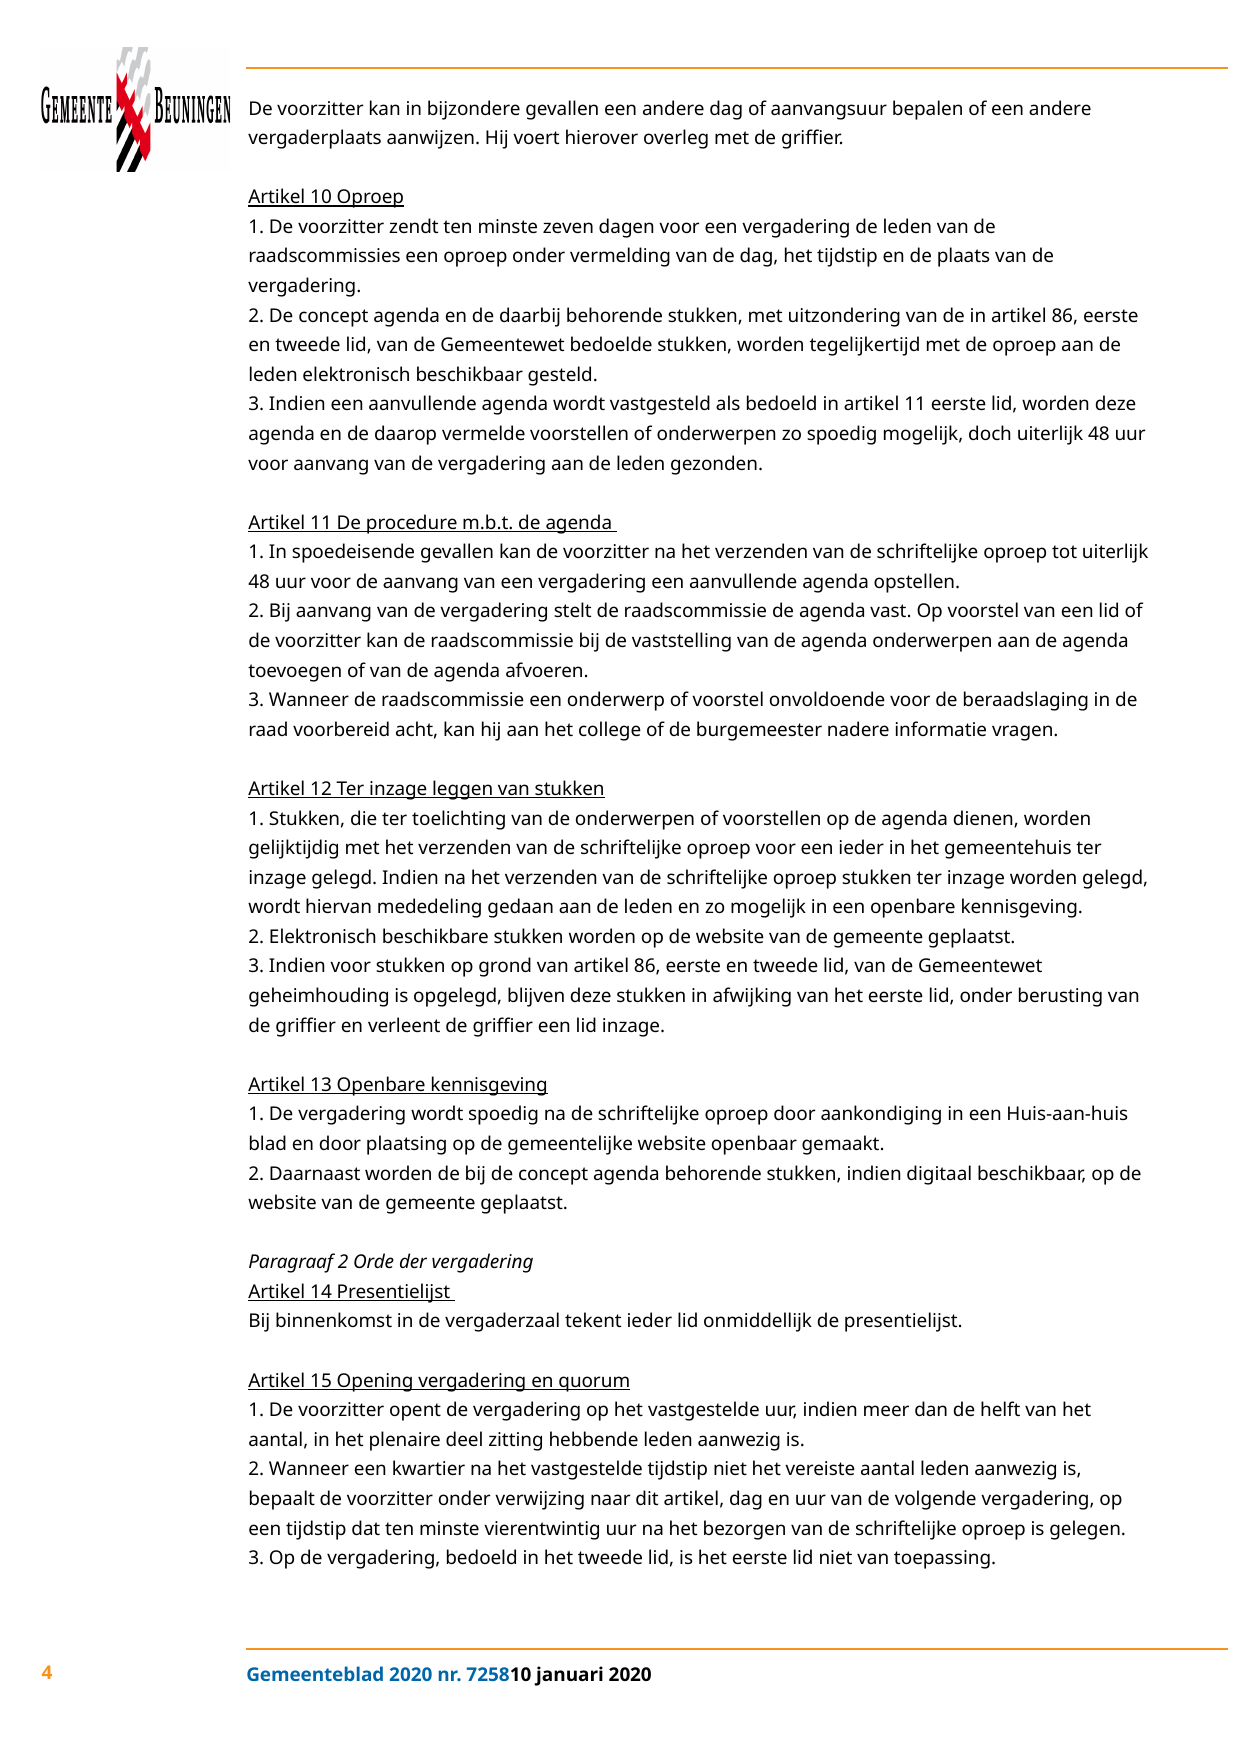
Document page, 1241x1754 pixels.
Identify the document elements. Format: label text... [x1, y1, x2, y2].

text 3. Indien voor stukken op grond van artikel 86, eerste en tweede lid, van de Gemeentewet geheimhouding is opgelegd, blijven deze stukken in afwijking van het eerste lid, onder berusting van de griffier en verleent de griffier een lid inzage. [248, 953, 1152, 1038]
text De voorzitter kan in bijzondere gevallen een andere dag of aanvangsuur bepalen of een andere vergaderplaats aanwijzen. Hij voert hierover overleg met de griffier. [248, 95, 1152, 150]
text 2. Wanneer een kwartier na het vastgestelde tijdstip niet het vereiste aantal leden aanwezig is, bepaalt de voorzitter onder verwijzing naar dit artikel, dag en uur van de volgende vergadering, op een tijdstip dat ten minste vierentwintig uur na het bezorgen van de schriftelijke oproep is gelegen. [248, 1456, 1152, 1541]
text 3. Indien een aanvullende agenda wordt vastgesteld als bedoeld in artikel 11 eerste lid, worden deze agenda en de daarop vermelde voorstellen of onderwerpen zo spoedig mogelijk, doch uiterlijk 48 uur voor aanvang van de vergadering aan de leden gezonden. [248, 391, 1152, 476]
text Bij binnenkomst in de vergaderzaal tekent ieder lid onmiddellijk de presentielijst. [248, 1308, 1152, 1333]
text 1. De vergadering wordt spoedig na de schriftelijke oproep door aankondiging in een Huis-aan-huis blad en door plaatsing op de gemeentelijke website openbaar gemaakt. [248, 1101, 1152, 1156]
text Artikel 13 Openbare kennisgeving [248, 1071, 1152, 1097]
text Artikel 15 Opening vergadering en quorum [248, 1367, 1152, 1393]
text 1. Stukken, die ter toelichting van de onderwerpen of voorstellen op de agenda dienen, worden gelijktijdig met het verzenden van de schriftelijke oproep voor een ieder in het gemeentehuis ter inzage gelegd. Indien na het verzenden van de schriftelijke oproep stukken ter inzage worden gelegd, wordt hiervan mededeling gedaan aan de leden en zo mogelijk in een openbare kennisgeving. [248, 805, 1152, 919]
picture [41, 47, 231, 172]
text 2. De concept agenda en de daarbij behorende stukken, met uitzondering van de in artikel 86, eerste en tweede lid, van de Gemeentewet bedoelde stukken, worden tegelijkertijd met de oproep aan de leden elektronisch beschikbaar gesteld. [248, 302, 1152, 387]
text 1. De voorzitter zendt ten minste zeven dagen voor een vergadering de leden van de raadscommissies een oproep onder vermelding van de dag, het tijdstip en de plaats van de vergadering. [248, 213, 1152, 298]
text 1. In spoedeisende gevallen kan de voorzitter na het verzenden van de schriftelijke oproep tot uiterlijk 48 uur voor de aanvang van een vergadering een aanvullende agenda opstellen. [248, 538, 1152, 594]
text Artikel 11 De procedure m.b.t. de agenda [248, 509, 1152, 535]
text Artikel 14 Presentielijst [248, 1278, 1152, 1304]
text Paragraaf 2 Orde der vergadering [248, 1248, 1152, 1274]
text 2. Elektronisch beschikbare stukken worden op de website van de gemeente geplaatst. [248, 923, 1152, 949]
text 3. Op de vergadering, bedoeld in het tweede lid, is het eerste lid niet van toepassing. [248, 1544, 1152, 1570]
text 2. Bij aanvang van de vergadering stelt de raadscommissie de agenda vast. Op voorstel van een lid of de voorzitter kan de raadscommissie bij de vaststelling van de agenda onderwerpen aan de agenda toevoegen of van de agenda afvoeren. [248, 598, 1152, 683]
text Artikel 10 Oproep [248, 183, 1152, 209]
text 3. Wanneer de raadscommissie een onderwerp of voorstel onvoldoende voor de beraadslaging in de raad voorbereid acht, kan hij aan het college of de burgemeester nadere informatie vragen. [248, 686, 1152, 742]
text 1. De voorzitter opent de vergadering op het vastgestelde uur, indien meer dan de helft van het aantal, in het plenaire deel zitting hebbende leden aanwezig is. [248, 1396, 1152, 1452]
text 2. Daarnaast worden de bij de concept agenda behorende stukken, indien digitaal beschikbaar, op de website van de gemeente geplaatst. [248, 1160, 1152, 1215]
text Artikel 12 Ter inzage leggen van stukken [248, 775, 1152, 801]
